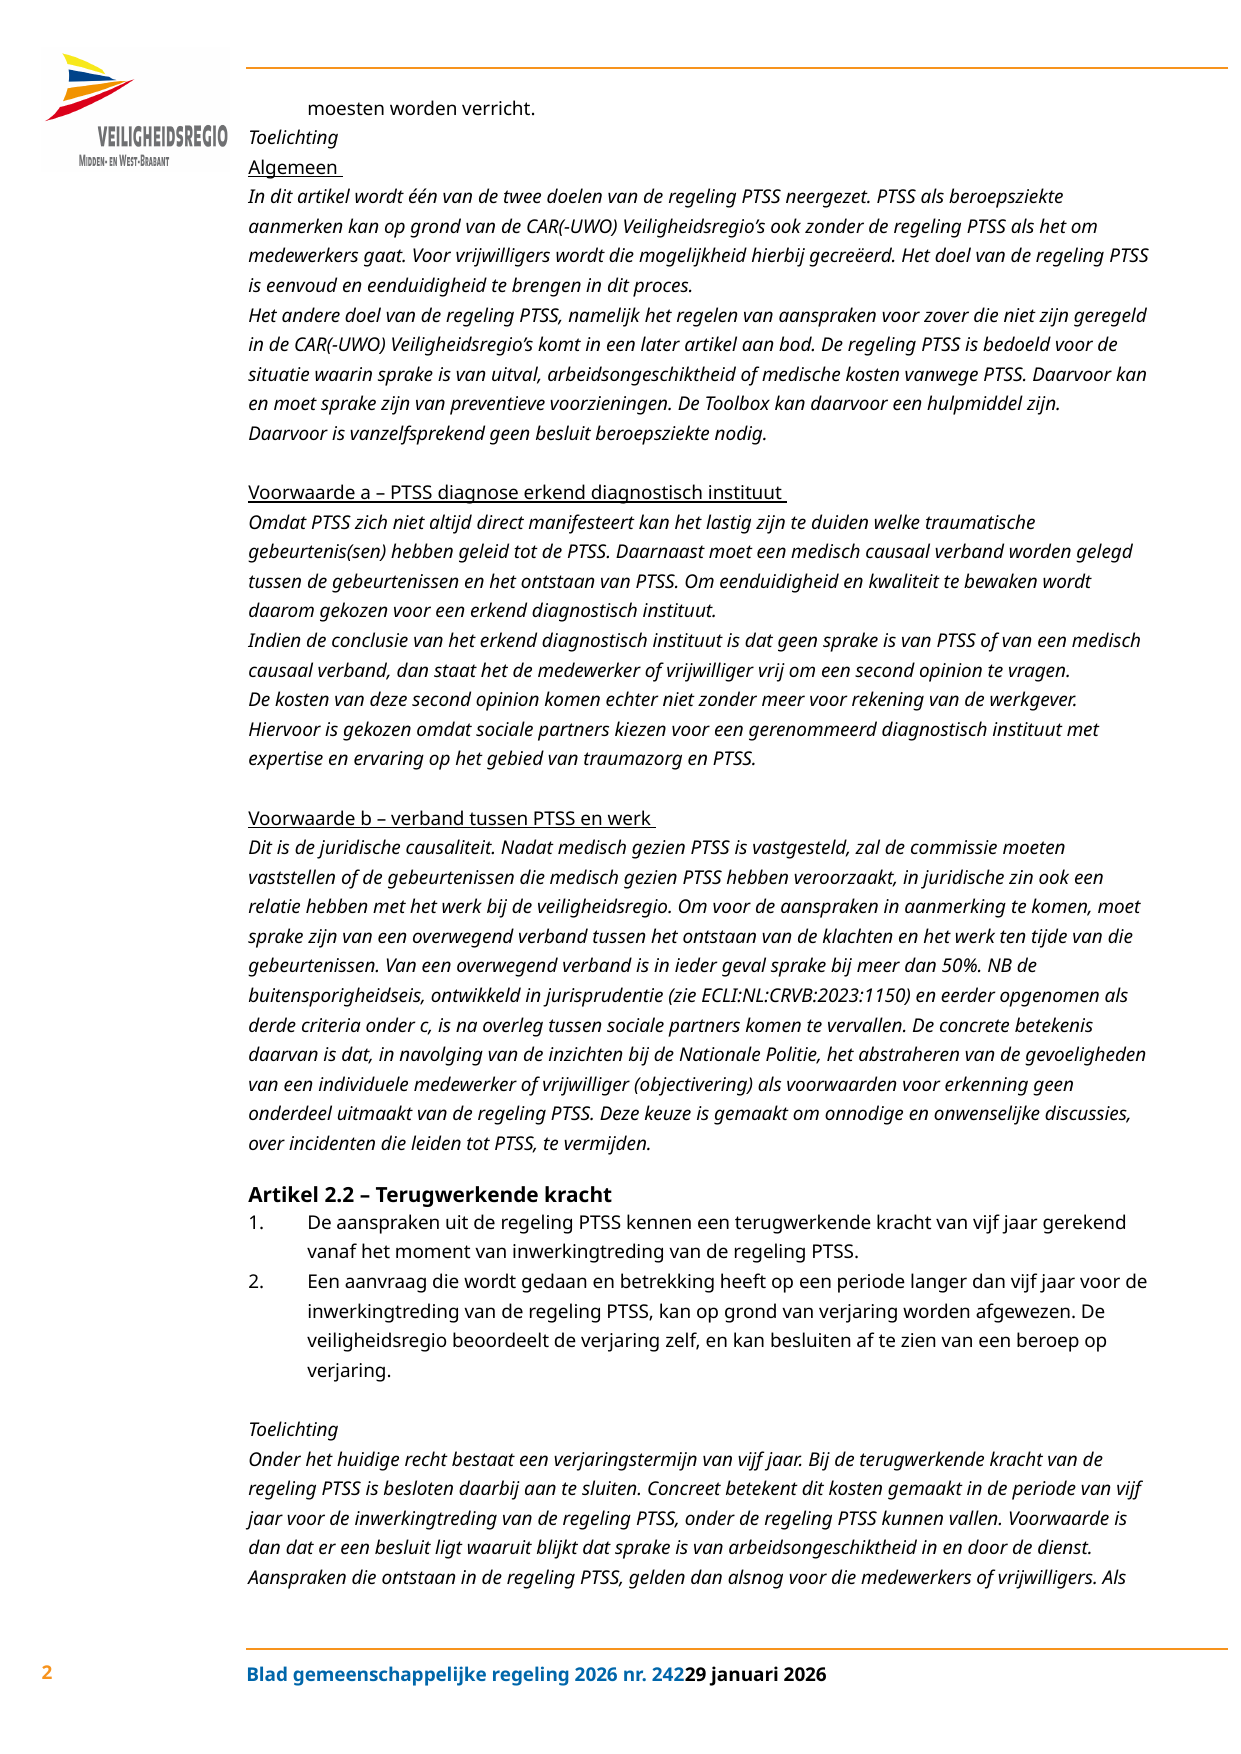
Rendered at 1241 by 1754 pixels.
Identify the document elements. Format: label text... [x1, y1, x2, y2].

text Algemeen [248, 154, 1152, 180]
text De kosten van deze second opinion komen echter niet zonder meer voor rekening van de werkgever. Hiervoor is gekozen omdat sociale partners kiezen voor een gerenommeerd diagnostisch instituut met expertise en ervaring op het gebied van traumazorg en PTSS. [248, 686, 1152, 771]
text Het andere doel van de regeling PTSS, namelijk het regelen van aanspraken voor zover die niet zijn geregeld in de CAR(-UWO) Veiligheidsregio’s komt in een later artikel aan bod. De regeling PTSS is bedoeld voor de situatie waarin sprake is van uitval, arbeidsongeschiktheid of medische kosten vanwege PTSS. Daarvoor kan en moet sprake zijn van preventieve voorzieningen. De Toolbox kan daarvoor een hulpmiddel zijn. [248, 302, 1152, 416]
list Een aanvraag die wordt gedaan en betrekking heeft op een periode langer dan vijf jaar voor de inwerkingtreding van de regeling PTSS, kan op grond van verjaring worden afgewezen. De veiligheidsregio beoordeelt de verjaring zelf, en kan besluiten af te zien van een beroep op verjaring. [248, 1268, 1152, 1383]
text Daarvoor is vanzelfsprekend geen besluit beroepsziekte nodig. [248, 420, 1152, 446]
text Voorwaarde a – PTSS diagnose erkend diagnostisch instituut [248, 479, 1152, 505]
list De aanspraken uit de regeling PTSS kennen een terugwerkende kracht van vijf jaar gerekend vanaf het moment van inwerkingtreding van de regeling PTSS. [248, 1209, 1152, 1264]
text Artikel 2.2 – Terugwerkende kracht [248, 1181, 1152, 1209]
text Indien de conclusie van het erkend diagnostisch instituut is dat geen sprake is van PTSS of van een medisch causaal verband, dan staat het de medewerker of vrijwilliger vrij om een second opinion te vragen. [248, 627, 1152, 683]
list moesten worden verricht. [248, 95, 1152, 121]
text Toelichting [248, 124, 1152, 150]
text Dit is de juridische causaliteit. Nadat medisch gezien PTSS is vastgesteld, zal de commissie moeten vaststellen of de gebeurtenissen die medisch gezien PTSS hebben veroorzaakt, in juridische zin ook een relatie hebben met het werk bij de veiligheidsregio. Om voor de aanspraken in aanmerking te komen, moet sprake zijn van een overwegend verband tussen het ontstaan van de klachten en het werk ten tijde van die gebeurtenissen. Van een overwegend verband is in ieder geval sprake bij meer dan 50%. NB de buitensporigheidseis, ontwikkeld in jurisprudentie (zie ECLI:NL:CRVB:2023:1150) en eerder opgenomen als derde criteria onder c, is na overleg tussen sociale partners komen te vervallen. De concrete betekenis daarvan is dat, in navolging van de inzichten bij de Nationale Politie, het abstraheren van de gevoeligheden van een individuele medewerker of vrijwilliger (objectivering) als voorwaarden voor erkenning geen onderdeel uitmaakt van de regeling PTSS. Deze keuze is gemaakt om onnodige en onwenselijke discussies, over incidenten die leiden tot PTSS, te vermijden. [248, 834, 1152, 1156]
text In dit artikel wordt één van de twee doelen van de regeling PTSS neergezet. PTSS als beroepsziekte aanmerken kan op grond van de CAR(-UWO) Veiligheidsregio’s ook zonder de regeling PTSS als het om medewerkers gaat. Voor vrijwilligers wordt die mogelijkheid hierbij gecreëerd. Het doel van de regeling PTSS is eenvoud en eenduidigheid te brengen in dit proces. [248, 183, 1152, 298]
text Omdat PTSS zich niet altijd direct manifesteert kan het lastig zijn te duiden welke traumatische gebeurtenis(sen) hebben geleid tot de PTSS. Daarnaast moet een medisch causaal verband worden gelegd tussen de gebeurtenissen en het ontstaan van PTSS. Om eenduidigheid en kwaliteit te bewaken wordt daarom gekozen voor een erkend diagnostisch instituut. [248, 509, 1152, 623]
text Toelichting [248, 1416, 1152, 1442]
text Voorwaarde b – verband tussen PTSS en werk [248, 805, 1152, 831]
text Onder het huidige recht bestaat een verjaringstermijn van vijf jaar. Bij de terugwerkende kracht van de regeling PTSS is besloten daarbij aan te sluiten. Concreet betekent dit kosten gemaakt in de periode van vijf jaar voor de inwerkingtreding van de regeling PTSS, onder de regeling PTSS kunnen vallen. Voorwaarde is dan dat er een besluit ligt waaruit blijkt dat sprake is van arbeidsongeschiktheid in en door de dienst. Aanspraken die ontstaan in de regeling PTSS, gelden dan alsnog voor die medewerkers of vrijwilligers. Als [248, 1446, 1152, 1590]
picture [41, 47, 231, 172]
